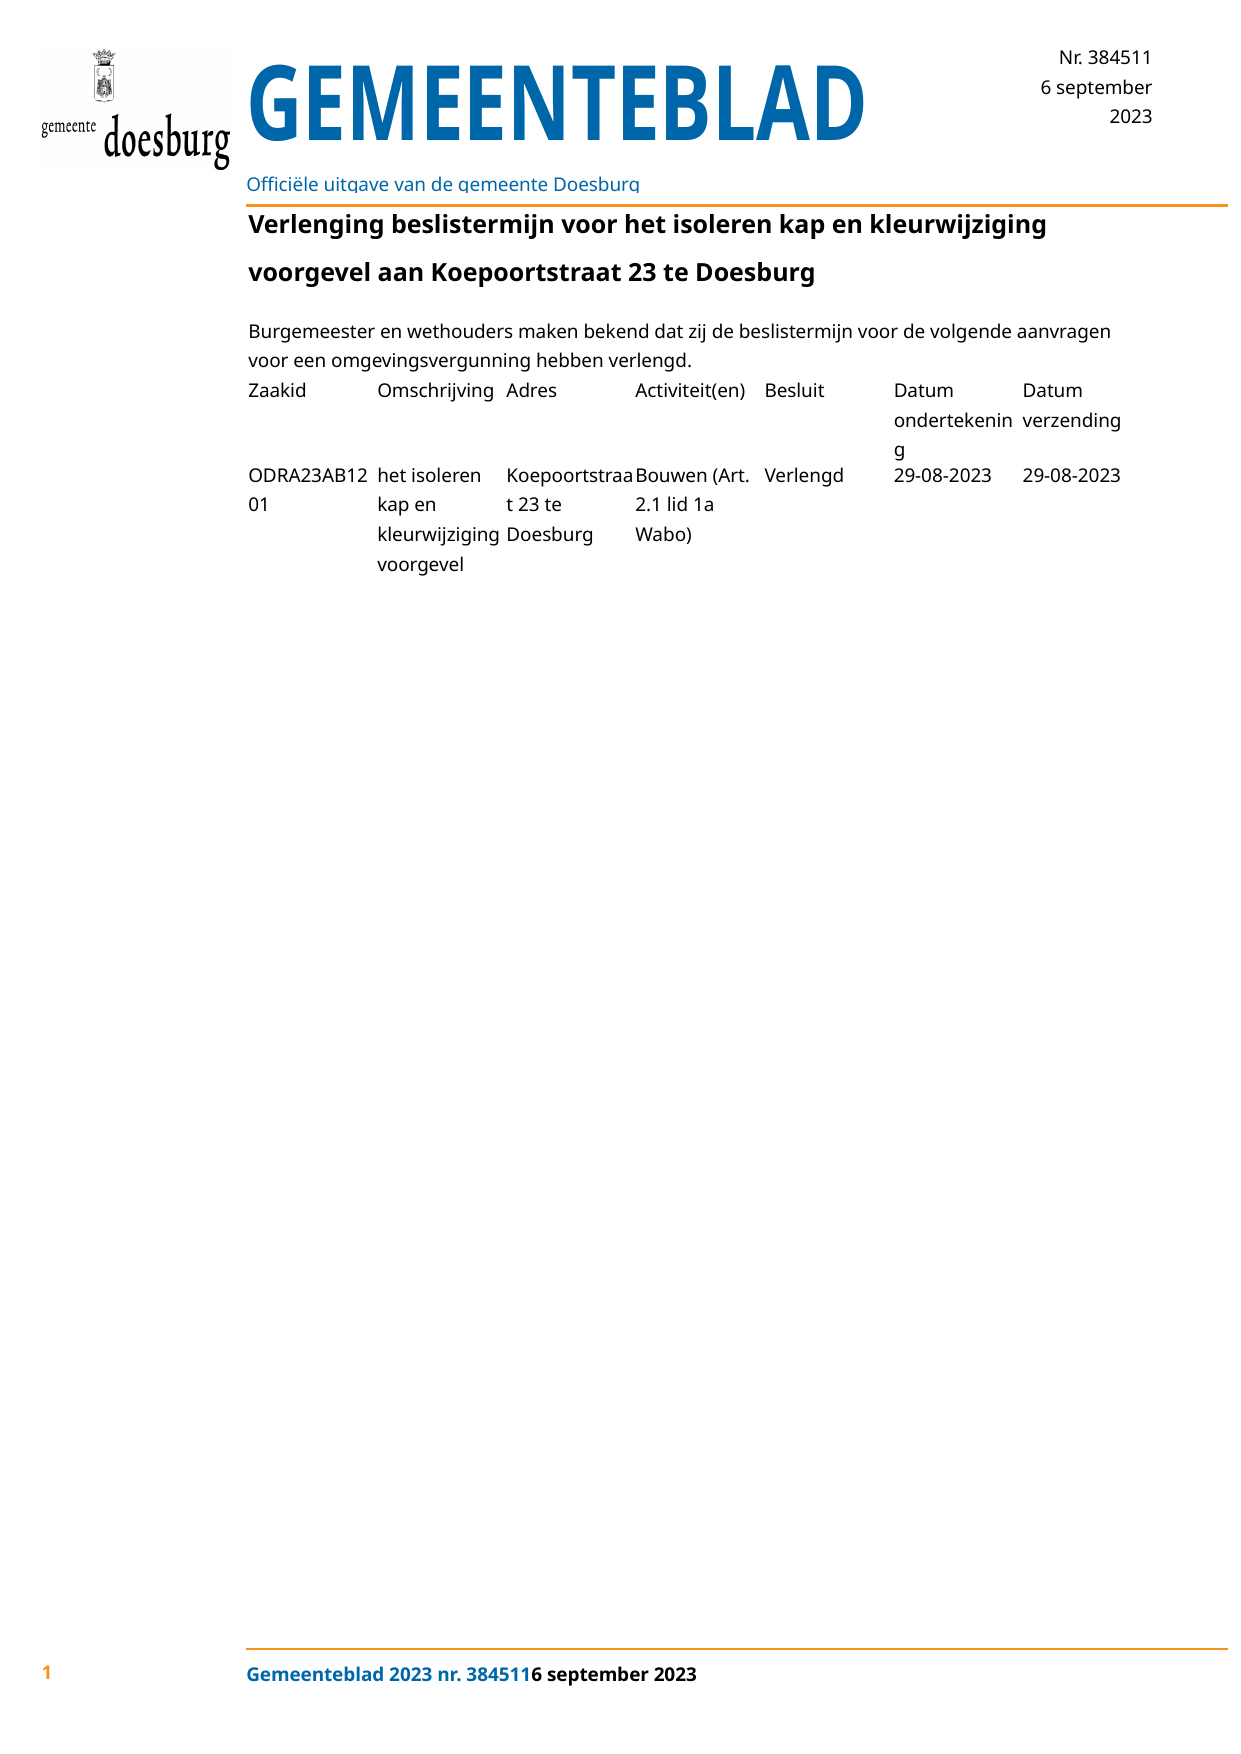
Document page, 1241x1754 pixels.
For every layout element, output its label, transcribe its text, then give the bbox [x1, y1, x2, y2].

table_cell het isoleren kap en kleurwijziging voorgevel [377, 462, 506, 577]
table_cell ODRA23AB1201 [248, 462, 377, 577]
text Burgemeester en wethouders maken bekend dat zij de beslistermijn voor de volgende aanvragen voor een omgevingsvergunning hebben verlengd. [248, 318, 1152, 373]
table_header Zaakid [248, 377, 377, 462]
table_cell 29-08-2023 [894, 462, 1022, 577]
text Verlenging beslistermijn voor het isoleren kap en kleurwijziging voorgevel aan Koepoortstraat 23 te Doesburg [248, 207, 1152, 288]
table_cell Verlengd [764, 462, 893, 577]
picture [41, 47, 231, 172]
table_header Datum verzending [1023, 377, 1152, 462]
table_cell Bouwen (Art. 2.1 lid 1a Wabo) [635, 462, 764, 577]
table_header Omschrijving [377, 377, 506, 462]
table_header Datum ondertekening [894, 377, 1022, 462]
table_cell Koepoortstraat 23 te Doesburg [506, 462, 635, 577]
table_cell 29-08-2023 [1023, 462, 1152, 577]
table_header Besluit [764, 377, 893, 462]
table_header Adres [506, 377, 635, 462]
table_header Activiteit(en) [635, 377, 764, 462]
